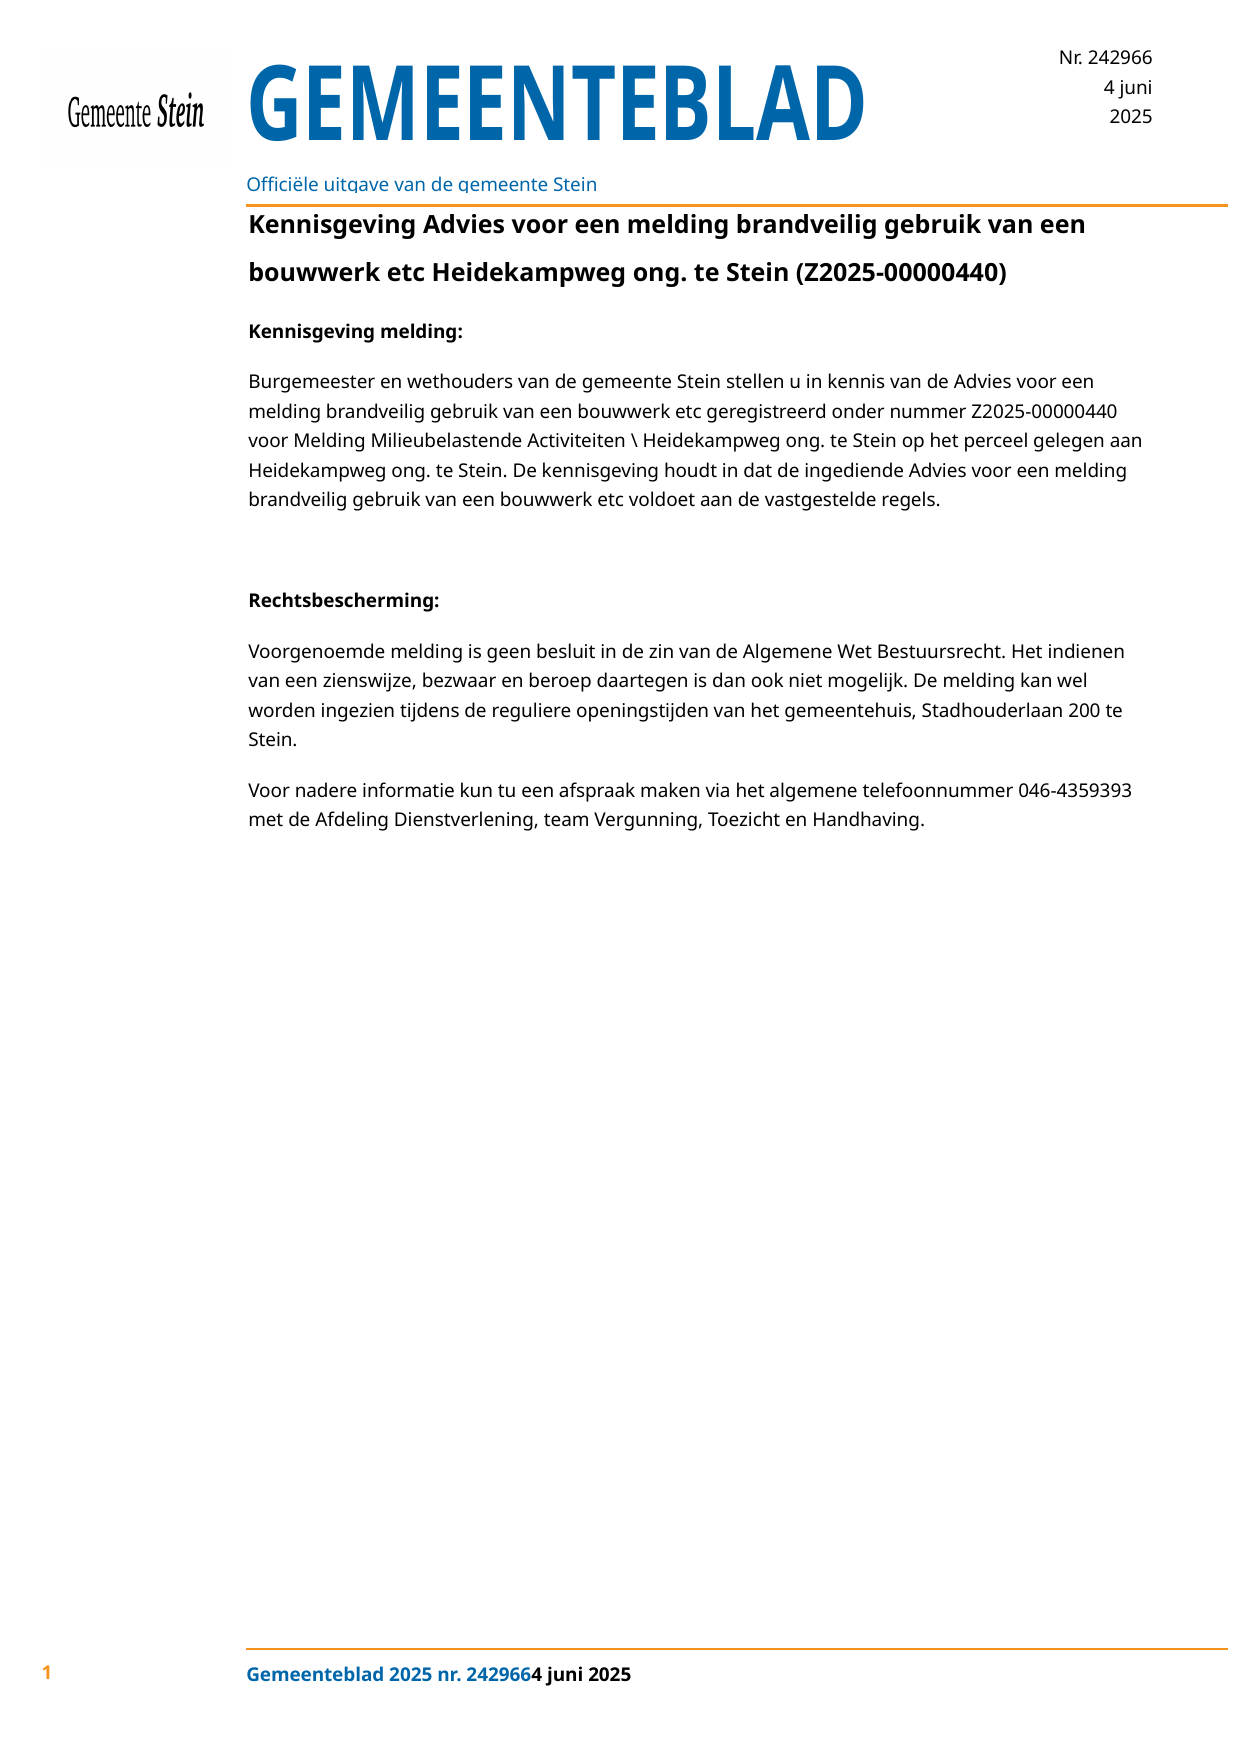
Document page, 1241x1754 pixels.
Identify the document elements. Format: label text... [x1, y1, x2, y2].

text Kennisgeving Advies voor een melding brandveilig gebruik van een bouwwerk etc Heidekampweg ong. te Stein (Z2025-00000440) [248, 207, 1152, 288]
text Kennisgeving melding: [248, 318, 1152, 344]
text Rechtsbescherming: [248, 587, 1152, 613]
picture [41, 47, 231, 172]
text Voor nadere informatie kun tu een afspraak maken via het algemene telefoonnummer 046-4359393 met de Afdeling Dienstverlening, team Vergunning, Toezicht en Handhaving. [248, 777, 1152, 832]
text Burgemeester en wethouders van de gemeente Stein stellen u in kennis van de Advies voor een melding brandveilig gebruik van een bouwwerk etc geregistreerd onder nummer Z2025-00000440 voor Melding Milieubelastende Activiteiten \ Heidekampweg ong. te Stein op het perceel gelegen aan Heidekampweg ong. te Stein. De kennisgeving houdt in dat de ingediende Advies voor een melding brandveilig gebruik van een bouwwerk etc voldoet aan de vastgestelde regels. [248, 368, 1152, 512]
text Voorgenoemde melding is geen besluit in de zin van de Algemene Wet Bestuursrecht. Het indienen van een zienswijze, bezwaar en beroep daartegen is dan ook niet mogelijk. De melding kan wel worden ingezien tijdens de reguliere openingstijden van het gemeentehuis, Stadhouderlaan 200 te Stein. [248, 638, 1152, 752]
